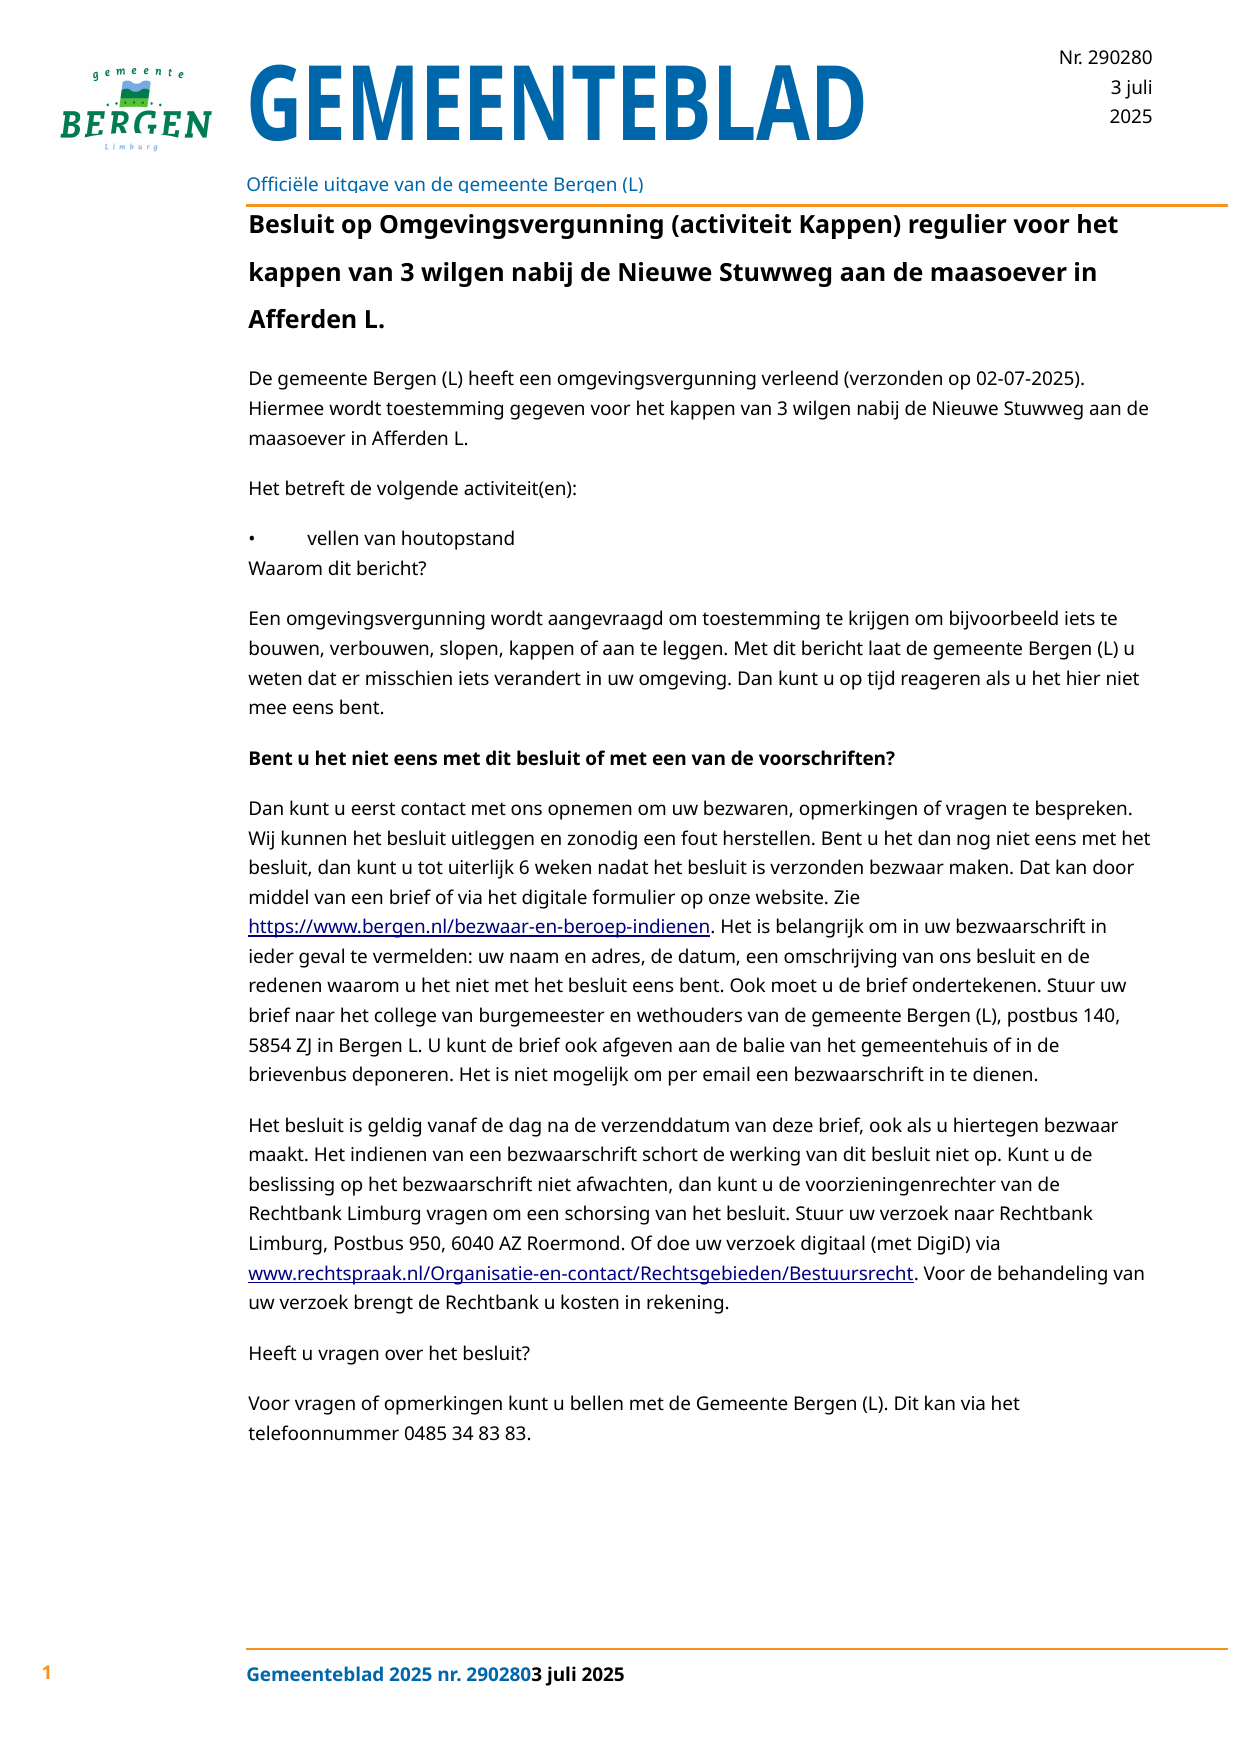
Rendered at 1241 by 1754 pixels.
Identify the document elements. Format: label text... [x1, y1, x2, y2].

text Besluit op Omgevingsvergunning (activiteit Kappen) regulier voor het kappen van 3 wilgen nabij de Nieuwe Stuwweg aan de maasoever in Afferden L. [248, 207, 1152, 336]
text Waarom dit bericht? [248, 555, 1152, 581]
list vellen van houtopstand [248, 526, 1152, 551]
text Het betreft de volgende activiteit(en): [248, 475, 1152, 501]
picture [41, 47, 231, 172]
text De gemeente Bergen (L) heeft een omgevingsvergunning verleend (verzonden op 02-07-2025). Hiermee wordt toestemming gegeven voor het kappen van 3 wilgen nabij de Nieuwe Stuwweg aan de maasoever in Afferden L. [248, 366, 1152, 450]
text Dan kunt u eerst contact met ons opnemen om uw bezwaren, opmerkingen of vragen te bespreken. Wij kunnen het besluit uitleggen en zonodig een fout herstellen. Bent u het dan nog niet eens met het besluit, dan kunt u tot uiterlijk 6 weken nadat het besluit is verzonden bezwaar maken. Dat kan door middel van een brief of via het digitale formulier op onze website. Zie https://www.bergen.nl/bezwaar-en-beroep-indienen. Het is belangrijk om in uw bezwaarschrift in ieder geval te vermelden: uw naam en adres, de datum, een omschrijving van ons besluit en de redenen waarom u het niet met het besluit eens bent. Ook moet u de brief ondertekenen. Stuur uw brief naar het college van burgemeester en wethouders van de gemeente Bergen (L), postbus 140, 5854 ZJ in Bergen L. U kunt de brief ook afgeven aan de balie van het gemeentehuis of in de brievenbus deponeren. Het is niet mogelijk om per email een bezwaarschrift in te dienen. [248, 795, 1152, 1087]
text Bent u het niet eens met dit besluit of met een van de voorschriften? [248, 745, 1152, 770]
text Een omgevingsvergunning wordt aangevraagd om toestemming te krijgen om bijvoorbeeld iets te bouwen, verbouwen, slopen, kappen of aan te leggen. Met dit bericht laat de gemeente Bergen (L) u weten dat er misschien iets verandert in uw omgeving. Dan kunt u op tijd reageren als u het hier niet mee eens bent. [248, 606, 1152, 720]
text Heeft u vragen over het besluit? [248, 1340, 1152, 1365]
text Voor vragen of opmerkingen kunt u bellen met de Gemeente Bergen (L). Dit kan via het telefoonnummer 0485 34 83 83. [248, 1390, 1152, 1445]
text Het besluit is geldig vanaf de dag na de verzenddatum van deze brief, ook als u hiertegen bezwaar maakt. Het indienen van een bezwaarschrift schort de werking van dit besluit niet op. Kunt u de beslissing op het bezwaarschrift niet afwachten, dan kunt u de voorzieningenrechter van de Rechtbank Limburg vragen om een schorsing van het besluit. Stuur uw verzoek naar Rechtbank Limburg, Postbus 950, 6040 AZ Roermond. Of doe uw verzoek digitaal (met DigiD) via www.rechtspraak.nl/Organisatie-en-contact/Rechtsgebieden/Bestuursrecht. Voor de behandeling van uw verzoek brengt de Rechtbank u kosten in rekening. [248, 1112, 1152, 1315]
